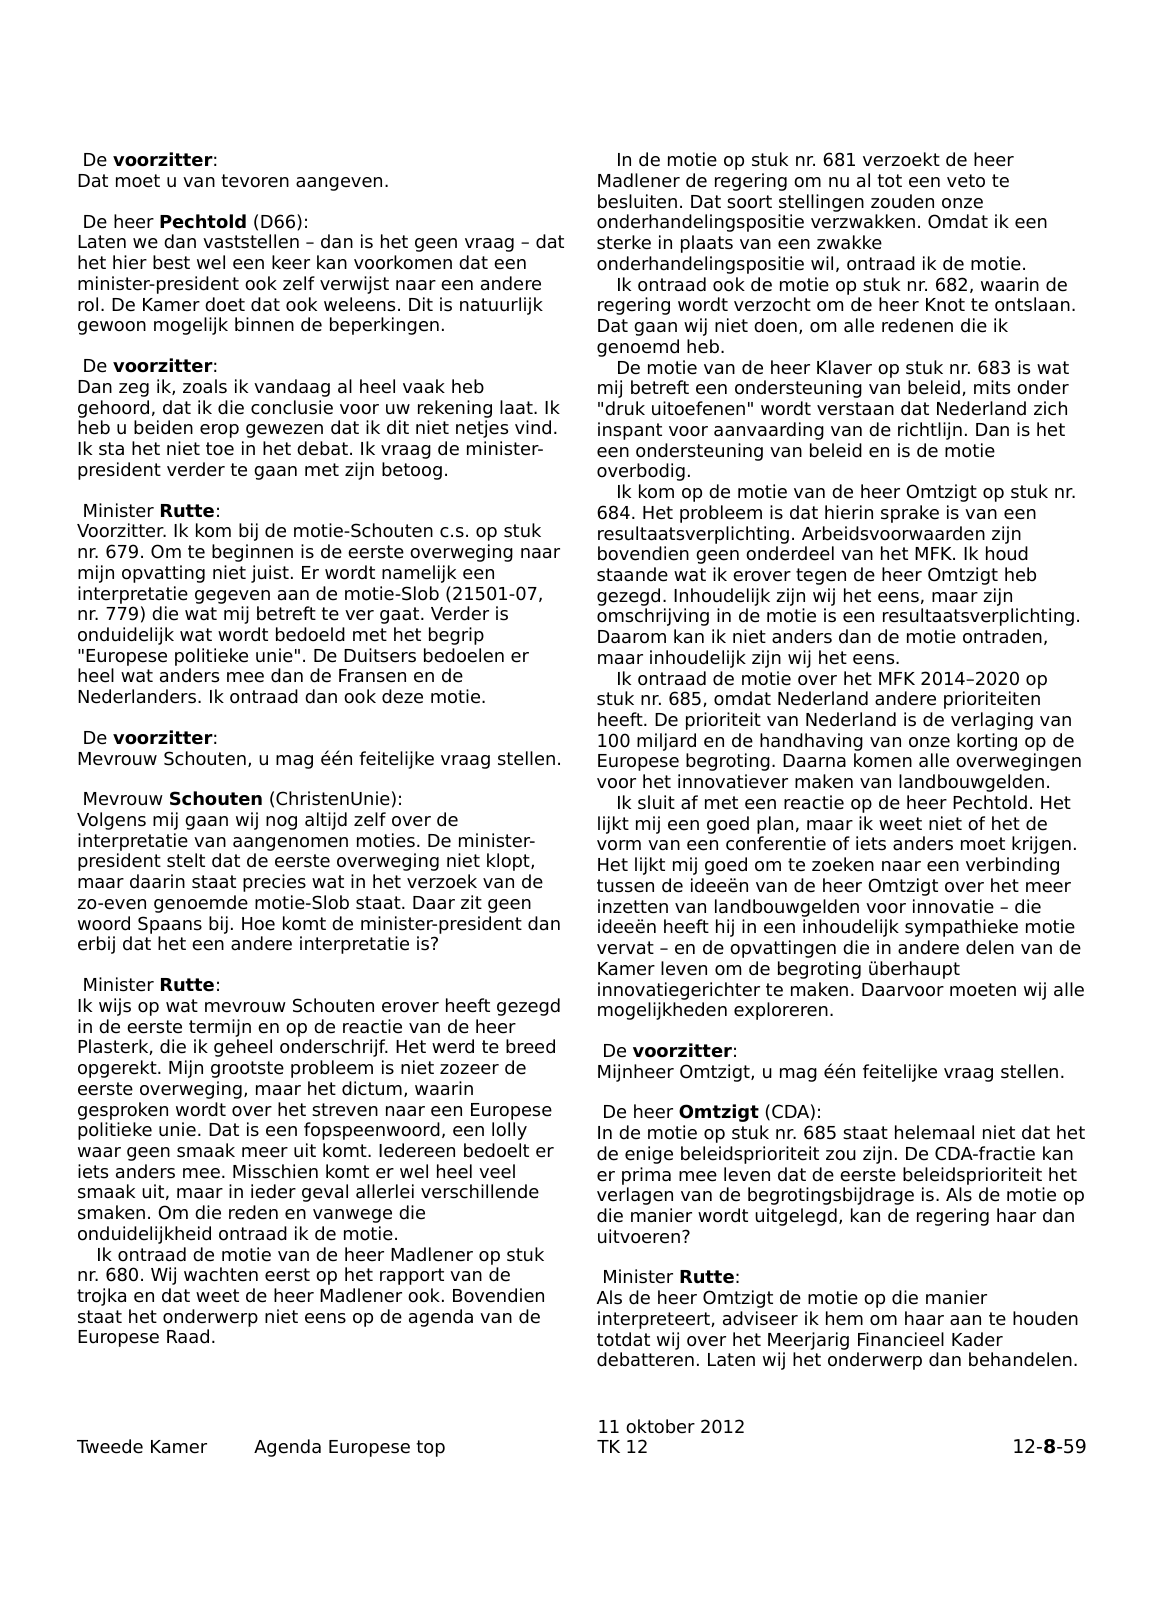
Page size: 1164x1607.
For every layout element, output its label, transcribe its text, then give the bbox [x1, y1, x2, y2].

text De voorzitter: [596, 1041, 1087, 1062]
text De voorzitter: [77, 728, 567, 748]
text Minister Rutte: [77, 975, 567, 996]
text Ik ontraad de motie van de heer Madlener op stuk nr. 680. Wij wachten eerst op het rapport van de trojka en dat weet de heer Madlener ook. Bovendien staat het onderwerp niet eens op de agenda van de Europese Raad. [77, 1244, 567, 1348]
text Voorzitter. Ik kom bij de motie-Schouten c.s. op stuk nr. 679. Om te beginnen is de eerste overweging naar mijn opvatting niet juist. Er wordt namelijk een interpretatie gegeven aan de motie-Slob (21501-07, nr. 779) die wat mij betreft te ver gaat. Verder is onduidelijk wat wordt bedoeld met het begrip "Europese politieke unie". De Duitsers bedoelen er heel wat anders mee dan de Fransen en de Nederlanders. Ik ontraad dan ook deze motie. [77, 521, 567, 708]
text Mevrouw Schouten, u mag één feitelijke vraag stellen. [77, 748, 567, 769]
text In de motie op stuk nr. 681 verzoekt de heer Madlener de regering om nu al tot een veto te besluiten. Dat soort stellingen zouden onze onderhandelingspositie verzwakken. Omdat ik een sterke in plaats van een zwakke onderhandelingspositie wil, ontraad ik de motie. [596, 150, 1087, 274]
text Ik wijs op wat mevrouw Schouten erover heeft gezegd in de eerste termijn en op de reactie van de heer Plasterk, die ik geheel onderschrijf. Het werd te breed opgerekt. Mijn grootste probleem is niet zozeer de eerste overweging, maar het dictum, waarin gesproken wordt over het streven naar een Europese politieke unie. Dat is een fopspeenwoord, een lolly waar geen smaak meer uit komt. Iedereen bedoelt er iets anders mee. Misschien komt er wel heel veel smaak uit, maar in ieder geval allerlei verschillende smaken. Om die reden en vanwege die onduidelijkheid ontraad ik de motie. [77, 996, 567, 1244]
text Ik ontraad ook de motie op stuk nr. 682, waarin de regering wordt verzocht om de heer Knot te ontslaan. Dat gaan wij niet doen, om alle redenen die ik genoemd heb. [596, 274, 1087, 357]
text Mijnheer Omtzigt, u mag één feitelijke vraag stellen. [596, 1062, 1087, 1082]
text De voorzitter: [77, 356, 567, 377]
text Ik ontraad de motie over het MFK 2014–2020 op stuk nr. 685, omdat Nederland andere prioriteiten heeft. De prioriteit van Nederland is de verlaging van 100 miljard en de handhaving van onze korting op de Europese begroting. Daarna komen alle overwegingen voor het innovatiever maken van landbouwgelden. [596, 668, 1087, 793]
text Als de heer Omtzigt de motie op die manier interpreteert, adviseer ik hem om haar aan te houden totdat wij over het Meerjarig Financieel Kader debatteren. Laten wij het onderwerp dan behandelen. [596, 1288, 1087, 1371]
text Laten we dan vaststellen – dan is het geen vraag – dat het hier best wel een keer kan voorkomen dat een minister-president ook zelf verwijst naar een andere rol. De Kamer doet dat ook weleens. Dit is natuurlijk gewoon mogelijk binnen de beperkingen. [77, 232, 567, 336]
text Dan zeg ik, zoals ik vandaag al heel vaak heb gehoord, dat ik die conclusie voor uw rekening laat. Ik heb u beiden erop gewezen dat ik dit niet netjes vind. Ik sta het niet toe in het debat. Ik vraag de minister-president verder te gaan met zijn betoog. [77, 377, 567, 480]
text Mevrouw Schouten (ChristenUnie): [77, 789, 567, 810]
text Minister Rutte: [77, 500, 567, 521]
text De heer Omtzigt (CDA): [596, 1102, 1087, 1123]
text De heer Pechtold (D66): [77, 212, 567, 232]
text Volgens mij gaan wij nog altijd zelf over de interpretatie van aangenomen moties. De minister-president stelt dat de eerste overweging niet klopt, maar daarin staat precies wat in het verzoek van de zo-even genoemde motie-Slob staat. Daar zit geen woord Spaans bij. Hoe komt de minister-president dan erbij dat het een andere interpretatie is? [77, 810, 567, 955]
text Ik sluit af met een reactie op de heer Pechtold. Het lijkt mij een goed plan, maar ik weet niet of het de vorm van een conferentie of iets anders moet krijgen. Het lijkt mij goed om te zoeken naar een verbinding tussen de ideeën van de heer Omtzigt over het meer inzetten van landbouwgelden voor innovatie – die ideeën heeft hij in een inhoudelijk sympathieke motie vervat – en de opvattingen die in andere delen van de Kamer leven om de begroting überhaupt innovatiegerichter te maken. Daarvoor moeten wij alle mogelijkheden exploreren. [596, 793, 1087, 1021]
text In de motie op stuk nr. 685 staat helemaal niet dat het de enige beleidsprioriteit zou zijn. De CDA-fractie kan er prima mee leven dat de eerste beleidsprioriteit het verlagen van de begrotingsbijdrage is. Als de motie op die manier wordt uitgelegd, kan de regering haar dan uitvoeren? [596, 1123, 1087, 1247]
text De motie van de heer Klaver op stuk nr. 683 is wat mij betreft een ondersteuning van beleid, mits onder "druk uitoefenen" wordt verstaan dat Nederland zich inspant voor aanvaarding van de richtlijn. Dan is het een ondersteuning van beleid en is de motie overbodig. [596, 357, 1087, 482]
text Dat moet u van tevoren aangeven. [77, 171, 567, 192]
text De voorzitter: [77, 150, 567, 171]
text Minister Rutte: [596, 1267, 1087, 1288]
text Ik kom op de motie van de heer Omtzigt op stuk nr. 684. Het probleem is dat hierin sprake is van een resultaatsverplichting. Arbeidsvoorwaarden zijn bovendien geen onderdeel van het MFK. Ik houd staande wat ik erover tegen de heer Omtzigt heb gezegd. Inhoudelijk zijn wij het eens, maar zijn omschrijving in de motie is een resultaatsverplichting. Daarom kan ik niet anders dan de motie ontraden, maar inhoudelijk zijn wij het eens. [596, 482, 1087, 668]
